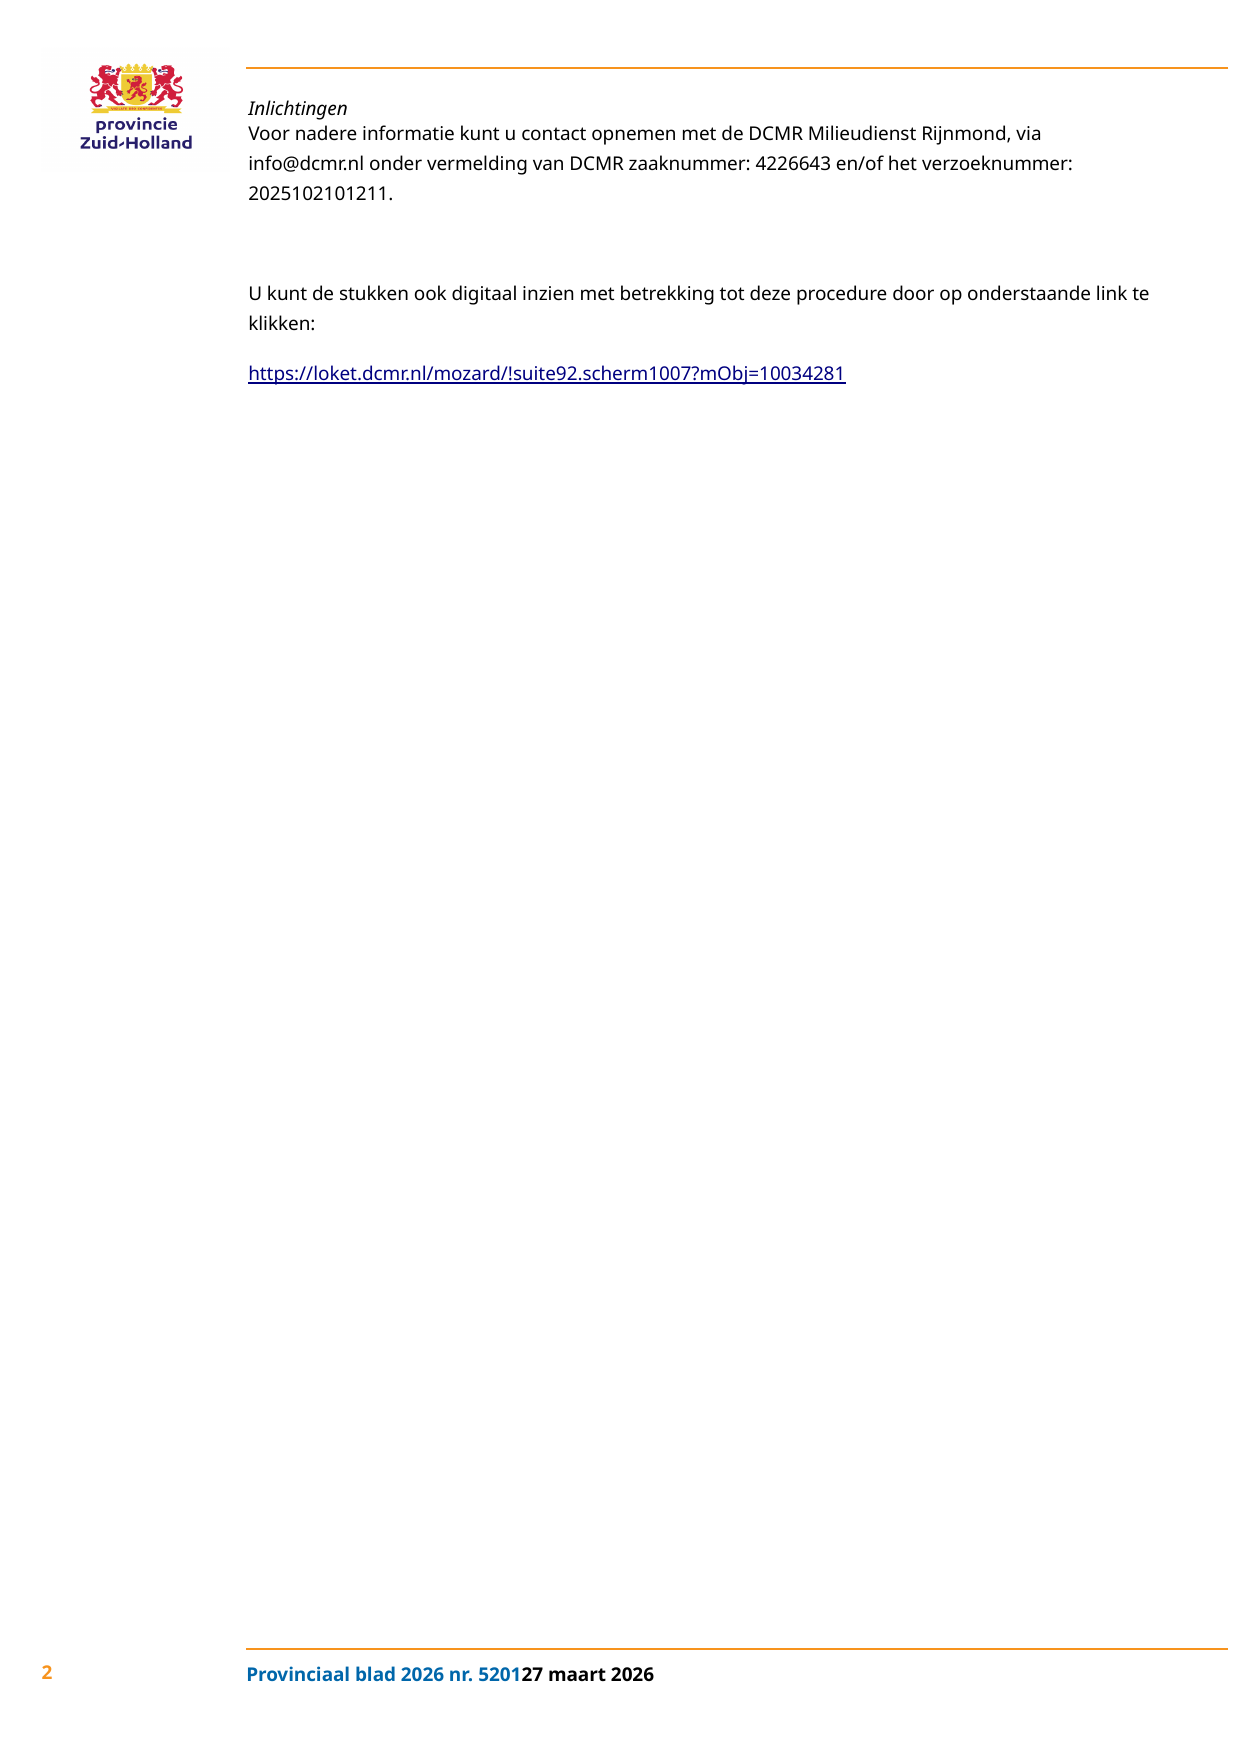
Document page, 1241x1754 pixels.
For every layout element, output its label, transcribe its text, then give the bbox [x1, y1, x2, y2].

text Voor nadere informatie kunt u contact opnemen met de DCMR Milieudienst Rijnmond, via info@dcmr.nl onder vermelding van DCMR zaaknummer: 4226643 en/of het verzoeknummer: 2025102101211. [248, 121, 1152, 205]
text https://loket.dcmr.nl/mozard/!suite92.scherm1007?mObj=10034281 [248, 361, 1152, 386]
text U kunt de stukken ook digitaal inzien met betrekking tot deze procedure door op onderstaande link te klikken: [248, 281, 1152, 336]
picture [41, 47, 231, 172]
text Inlichtingen [248, 95, 1152, 121]
